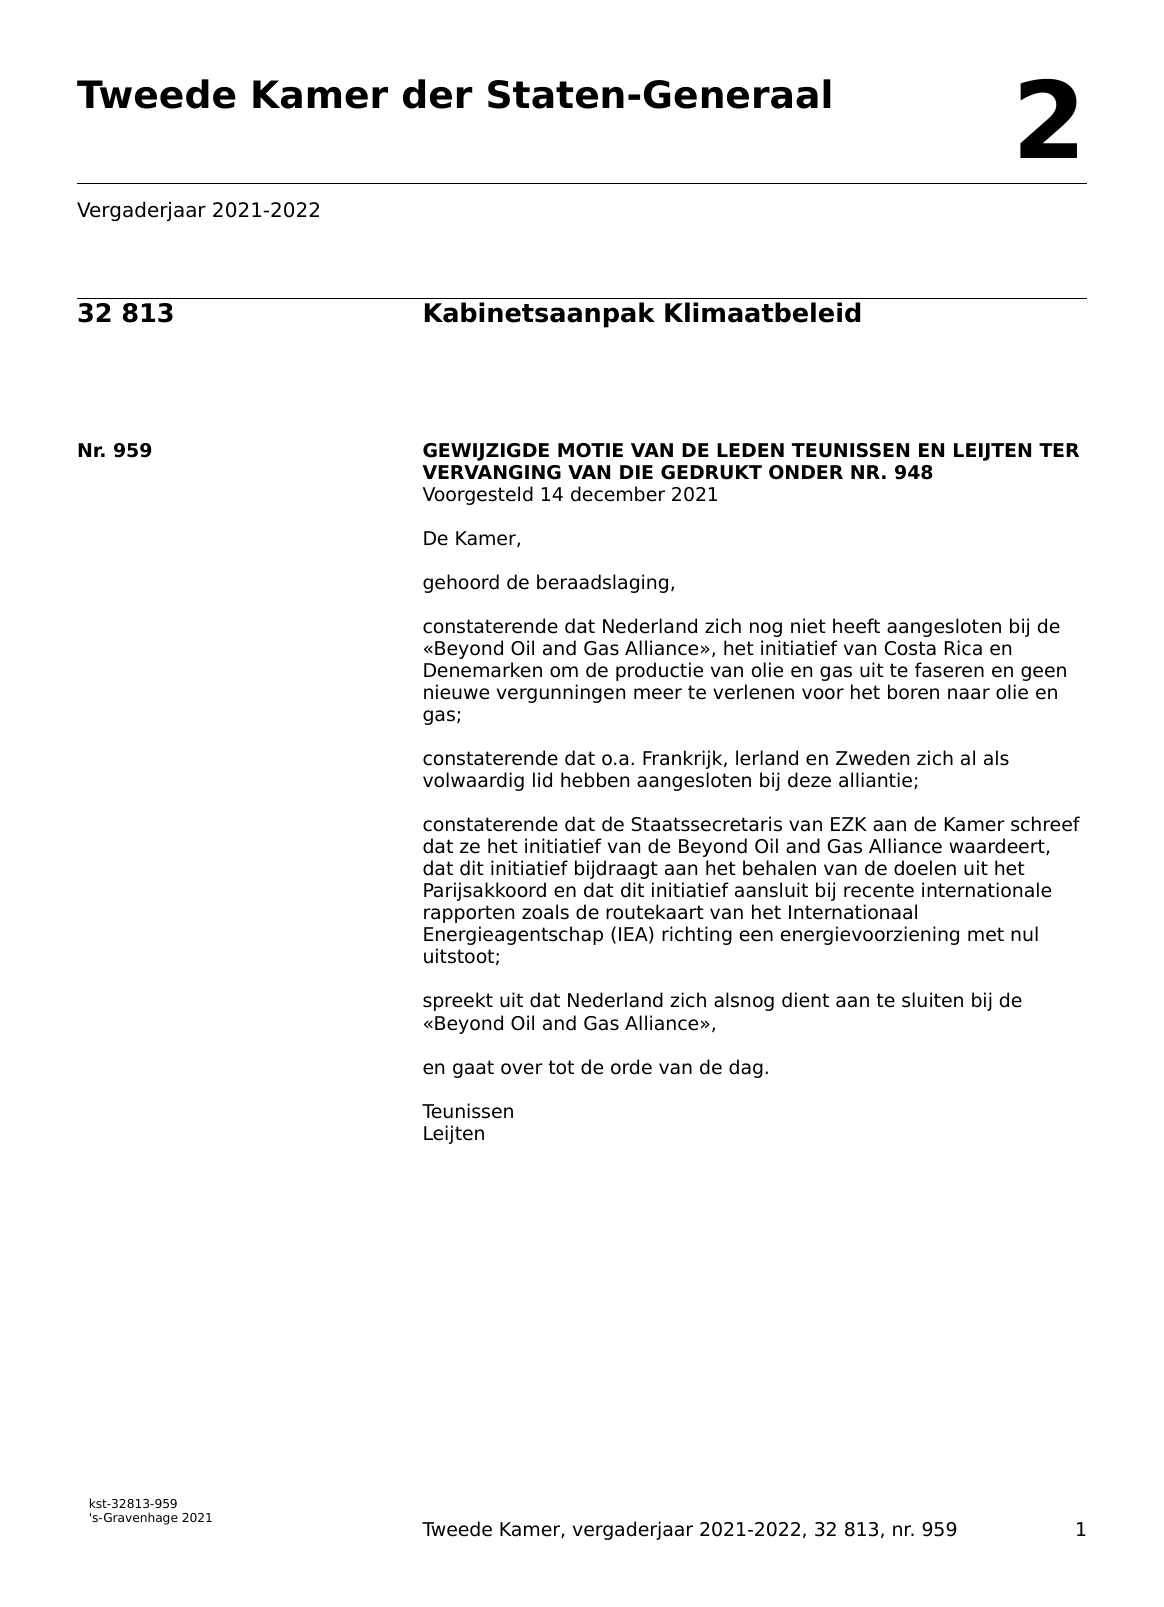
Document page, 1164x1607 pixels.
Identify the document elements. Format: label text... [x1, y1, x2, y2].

table_cell Vergaderjaar 2021-2022 [77, 184, 1087, 298]
text en gaat over tot de orde van de dag. [422, 1057, 1087, 1078]
text constaterende dat de Staatssecretaris van EZK aan de Kamer schreef dat ze het initiatief van de Beyond Oil and Gas Alliance waardeert, dat dit initiatief bijdraagt aan het behalen van de doelen uit het Parijsakkoord en dat dit initiatief aansluit bij recente internationale rapporten zoals de routekaart van het Internationaal Energieagentschap (IEA) richting een energievoorziening met nul uitstoot; [422, 814, 1087, 968]
text Leijten [422, 1123, 1087, 1145]
text Teunissen [422, 1101, 1087, 1123]
text Voorgesteld 14 december 2021 [422, 484, 1087, 506]
table_header 2 [886, 59, 1087, 183]
text constaterende dat o.a. Frankrijk, lerland en Zweden zich al als volwaardig lid hebben aangesloten bij deze alliantie; [422, 748, 1087, 792]
subtitle 32 813 Kabinetsaanpak Klimaatbeleid [77, 299, 1087, 329]
text kst-32813-959 [88, 1497, 323, 1511]
table_header Tweede Kamer der Staten-Generaal [77, 59, 886, 183]
subtitle Nr. 959 GEWIJZIGDE MOTIE VAN DE LEDEN TEUNISSEN EN LEIJTEN TER VERVANGING VAN DIE GEDRUKT ONDER NR. 948 [77, 440, 1087, 484]
text 's-Gravenhage 2021 [88, 1511, 323, 1525]
text spreekt uit dat Nederland zich alsnog dient aan te sluiten bij de «Beyond Oil and Gas Alliance», [422, 990, 1087, 1034]
text constaterende dat Nederland zich nog niet heeft aangesloten bij de «Beyond Oil and Gas Alliance», het initiatief van Costa Rica en Denemarken om de productie van olie en gas uit te faseren en geen nieuwe vergunningen meer te verlenen voor het boren naar olie en gas; [422, 616, 1087, 726]
text De Kamer, [422, 528, 1087, 550]
text gehoord de beraadslaging, [422, 572, 1087, 594]
